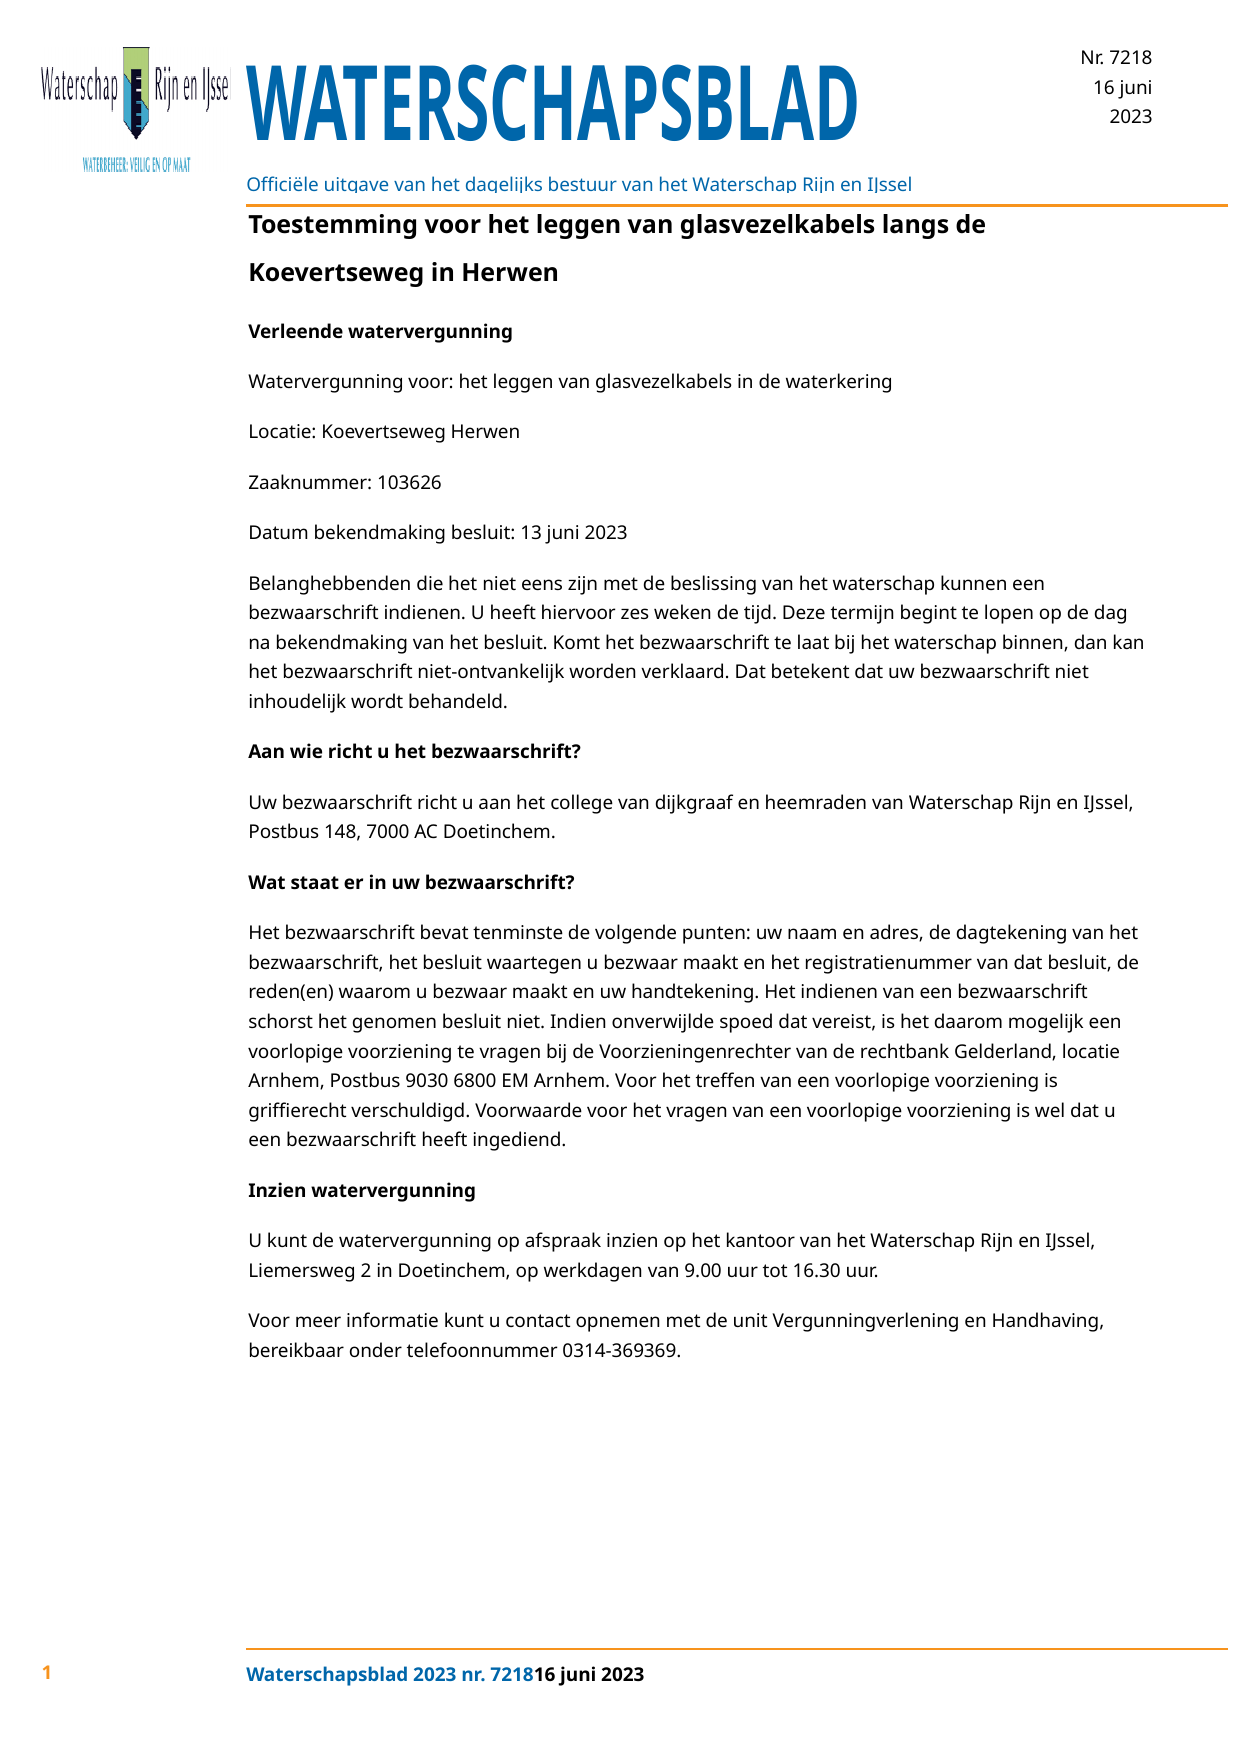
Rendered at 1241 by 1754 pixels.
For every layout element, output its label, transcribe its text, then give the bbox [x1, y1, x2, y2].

text Verleende watervergunning [248, 318, 1152, 344]
text Belanghebbenden die het niet eens zijn met de beslissing van het waterschap kunnen een bezwaarschrift indienen. U heeft hiervoor zes weken de tijd. Deze termijn begint te lopen op de dag na bekendmaking van het besluit. Komt het bezwaarschrift te laat bij het waterschap binnen, dan kan het bezwaarschrift niet-ontvankelijk worden verklaard. Dat betekent dat uw bezwaarschrift niet inhoudelijk wordt behandeld. [248, 570, 1152, 714]
text Aan wie richt u het bezwaarschrift? [248, 739, 1152, 764]
text Wat staat er in uw bezwaarschrift? [248, 869, 1152, 895]
text Watervergunning voor: het leggen van glasvezelkabels in de waterkering [248, 368, 1152, 394]
text Locatie: Koevertseweg Herwen [248, 419, 1152, 444]
text Zaaknummer: 103626 [248, 469, 1152, 495]
picture [41, 47, 231, 172]
text Voor meer informatie kunt u contact opnemen met de unit Vergunningverlening en Handhaving, bereikbaar onder telefoonnummer 0314-369369. [248, 1307, 1152, 1363]
text U kunt de watervergunning op afspraak inzien op het kantoor van het Waterschap Rijn en IJssel, Liemersweg 2 in Doetinchem, op werkdagen van 9.00 uur tot 16.30 uur. [248, 1227, 1152, 1283]
text Het bezwaarschrift bevat tenminste de volgende punten: uw naam en adres, de dagtekening van het bezwaarschrift, het besluit waartegen u bezwaar maakt en het registratienummer van dat besluit, de reden(en) waarom u bezwaar maakt en uw handtekening. Het indienen van een bezwaarschrift schorst het genomen besluit niet. Indien onverwijlde spoed dat vereist, is het daarom mogelijk een voorlopige voorziening te vragen bij de Voorzieningenrechter van de rechtbank Gelderland, locatie Arnhem, Postbus 9030 6800 EM Arnhem. Voor het treffen van een voorlopige voorziening is griffierecht verschuldigd. Voorwaarde voor het vragen van een voorlopige voorziening is wel dat u een bezwaarschrift heeft ingediend. [248, 919, 1152, 1152]
text Datum bekendmaking besluit: 13 juni 2023 [248, 519, 1152, 545]
text Toestemming voor het leggen van glasvezelkabels langs de Koevertseweg in Herwen [248, 207, 1152, 288]
text Inzien watervergunning [248, 1177, 1152, 1203]
text Uw bezwaarschrift richt u aan het college van dijkgraaf en heemraden van Waterschap Rijn en IJssel, Postbus 148, 7000 AC Doetinchem. [248, 789, 1152, 844]
